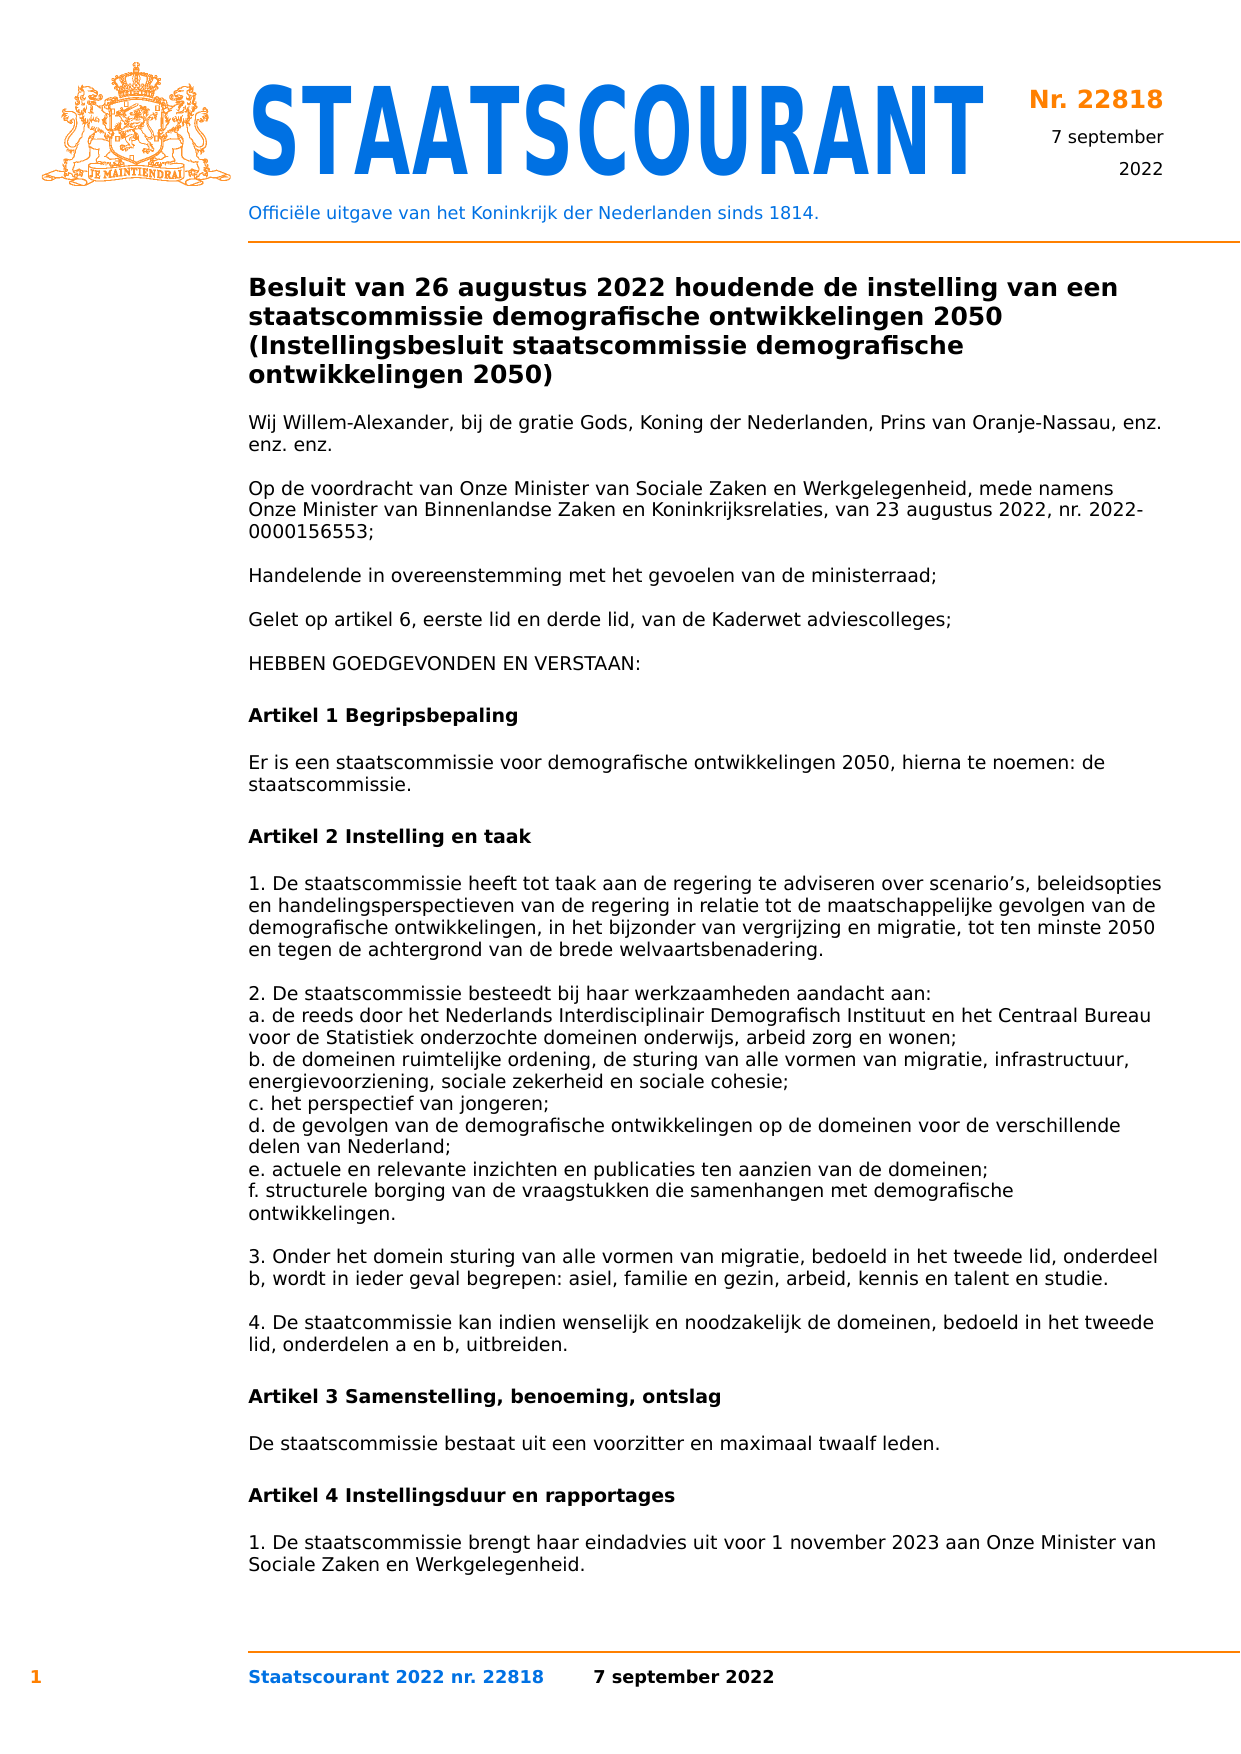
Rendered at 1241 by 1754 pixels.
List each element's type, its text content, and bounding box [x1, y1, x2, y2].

text De staatscommissie bestaat uit een voorzitter en maximaal twaalf leden. [248, 1433, 1163, 1455]
table_cell 7 september [998, 121, 1240, 153]
text 1. De staatscommissie brengt haar eindadvies uit voor 1 november 2023 aan Onze Minister van Sociale Zaken en Werkgelegenheid. [248, 1532, 1163, 1576]
text 3. Onder het domein sturing van alle vormen van migratie, bedoeld in het tweede lid, onderdeel b, wordt in ieder geval begrepen: asiel, familie en gezin, arbeid, kennis en talent en studie. [248, 1246, 1163, 1290]
text Gelet op artikel 6, eerste lid en derde lid, van de Kaderwet adviescolleges; [248, 609, 1163, 631]
text 2. De staatscommissie besteedt bij haar werkzaamheden aandacht aan: [248, 983, 1163, 1004]
text 1. De staatscommissie heeft tot taak aan de regering te adviseren over scenario’s, beleidsopties en handelingsperspectieven van de regering in relatie tot de maatschappelijke gevolgen van de demografische ontwikkelingen, in het bijzonder van vergrijzing en migratie, tot ten minste 2050 en tegen de achtergrond van de brede welvaartsbenadering. [248, 873, 1163, 961]
table_cell 2022 [998, 153, 1240, 203]
subtitle Artikel 1 Begripsbepaling [248, 705, 1163, 727]
table_header STAATSCOURANT [248, 62, 998, 203]
text f. structurele borging van de vraagstukken die samenhangen met demografische ontwikkelingen. [248, 1180, 1163, 1224]
subtitle Besluit van 26 augustus 2022 houdende de instelling van een staatscommissie demografische ontwikkelingen 2050 (Instellingsbesluit staatscommissie demografische ontwikkelingen 2050) [248, 273, 1163, 390]
text a. de reeds door het Nederlands Interdisciplinair Demografisch Instituut en het Centraal Bureau voor de Statistiek onderzochte domeinen onderwijs, arbeid zorg en wonen; [248, 1004, 1163, 1048]
text c. het perspectief van jongeren; [248, 1092, 1163, 1114]
picture [41, 62, 231, 186]
text Handelende in overeenstemming met het gevoelen van de ministerraad; [248, 565, 1163, 587]
subtitle Artikel 4 Instellingsduur en rapportages [248, 1485, 1163, 1507]
text Wij Willem-Alexander, bij de gratie Gods, Koning der Nederlanden, Prins van Oranje-Nassau, enz. enz. enz. [248, 412, 1163, 456]
text e. actuele en relevante inzichten en publicaties ten aanzien van de domeinen; [248, 1158, 1163, 1180]
text Op de voordracht van Onze Minister van Sociale Zaken en Werkgelegenheid, mede namens Onze Minister van Binnenlandse Zaken en Koninkrijksrelaties, van 23 augustus 2022, nr. 2022-0000156553; [248, 477, 1163, 543]
table_cell Officiële uitgave van het Koninkrijk der Nederlanden sinds 1814. [248, 203, 1240, 241]
text 4. De staatcommissie kan indien wenselijk en noodzakelijk de domeinen, bedoeld in het tweede lid, onderdelen a en b, uitbreiden. [248, 1312, 1163, 1356]
text Er is een staatscommissie voor demografische ontwikkelingen 2050, hierna te noemen: de staatscommissie. [248, 752, 1163, 796]
text HEBBEN GOEDGEVONDEN EN VERSTAAN: [248, 653, 1163, 675]
table_header [25, 62, 248, 241]
subtitle Artikel 2 Instelling en taak [248, 826, 1163, 848]
text b. de domeinen ruimtelijke ordening, de sturing van alle vormen van migratie, infrastructuur, energievoorziening, sociale zekerheid en sociale cohesie; [248, 1048, 1163, 1092]
table_header Nr. 22818 [998, 62, 1240, 121]
text d. de gevolgen van de demografische ontwikkelingen op de domeinen voor de verschillende delen van Nederland; [248, 1114, 1163, 1158]
subtitle Artikel 3 Samenstelling, benoeming, ontslag [248, 1386, 1163, 1408]
